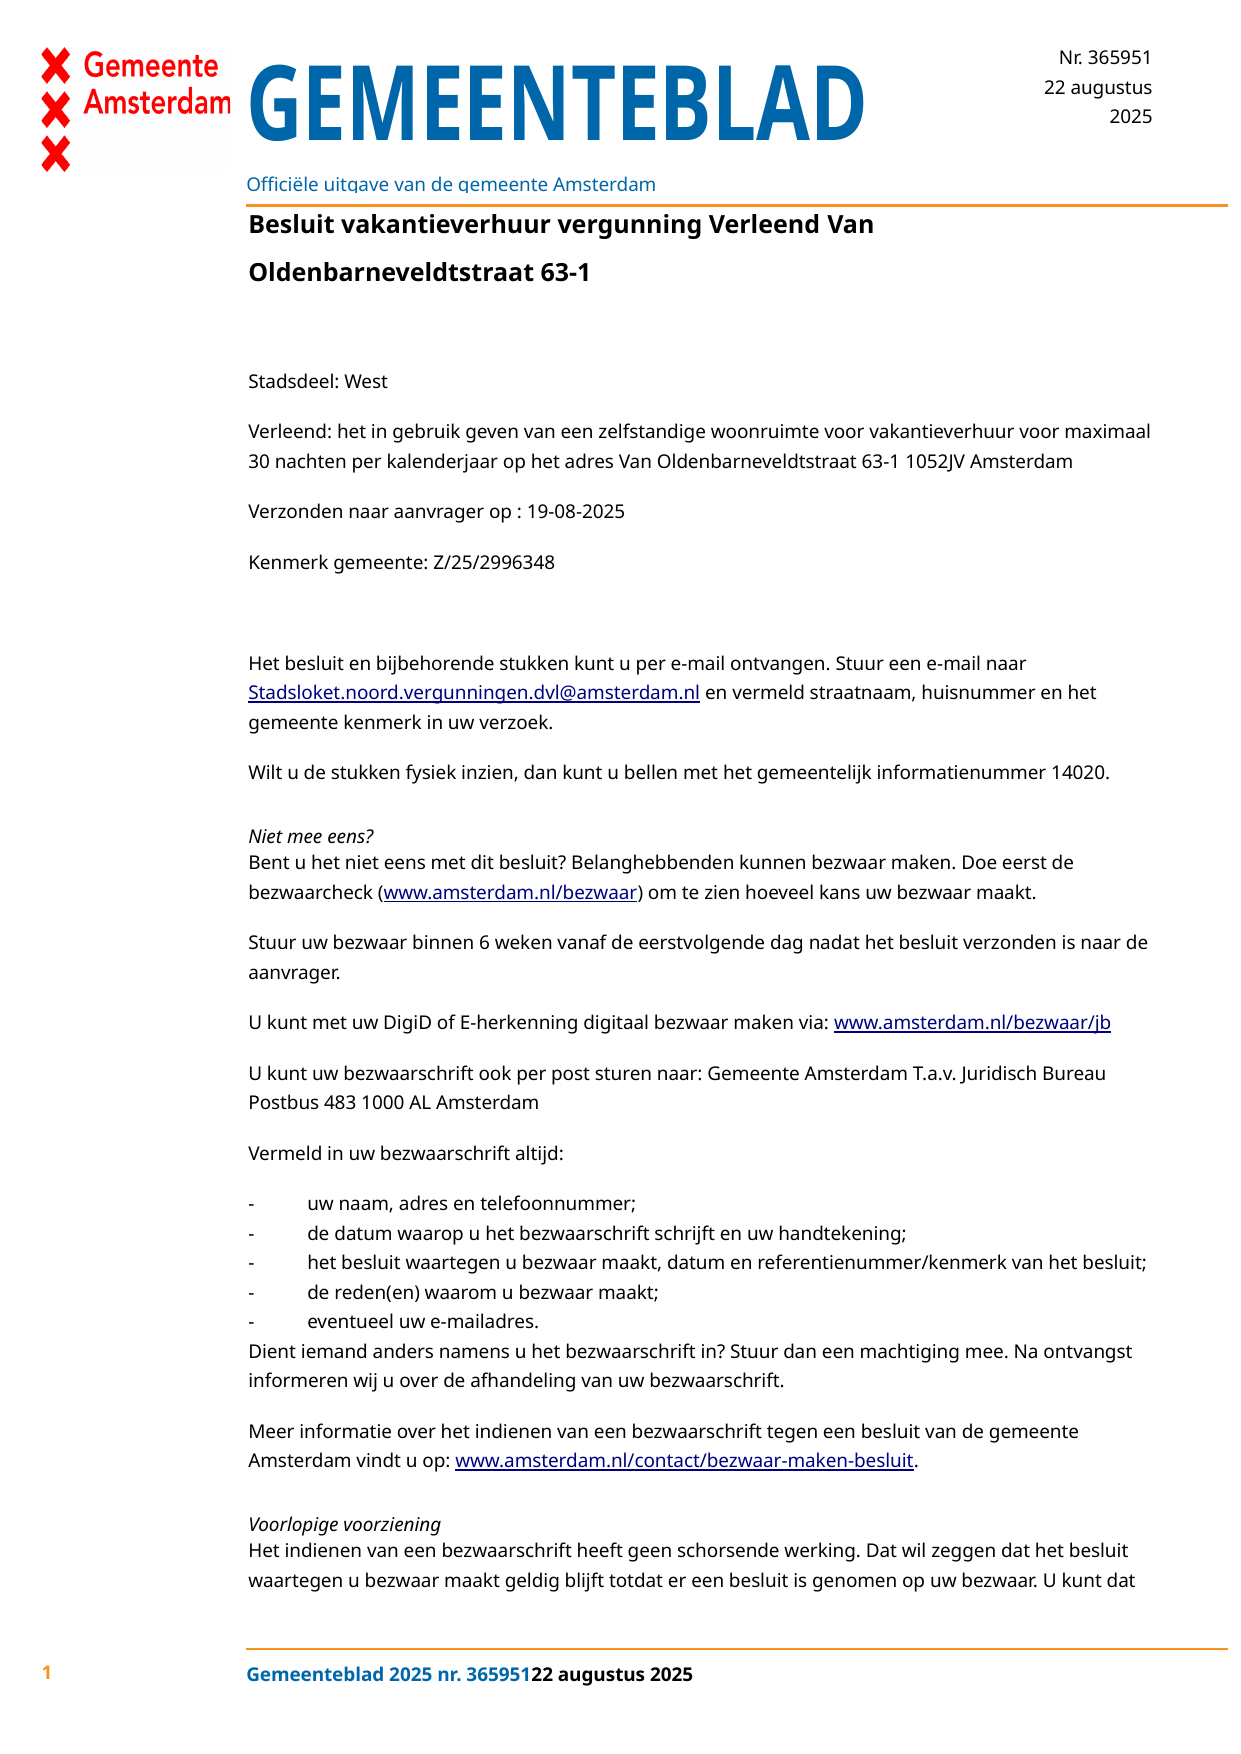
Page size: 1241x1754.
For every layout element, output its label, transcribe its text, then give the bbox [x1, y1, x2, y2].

list de reden(en) waarom u bezwaar maakt; [248, 1279, 1152, 1304]
text Vermeld in uw bezwaarschrift altijd: [248, 1140, 1152, 1165]
text Stuur uw bezwaar binnen 6 weken vanaf de eerstvolgende dag nadat het besluit verzonden is naar de aanvrager. [248, 929, 1152, 984]
text Verleend: het in gebruik geven van een zelfstandige woonruimte voor vakantieverhuur voor maximaal 30 nachten per kalenderjaar op het adres Van Oldenbarneveldtstraat 63-1 1052JV Amsterdam [248, 419, 1152, 474]
list eventueel uw e-mailadres. [248, 1308, 1152, 1334]
text Bent u het niet eens met dit besluit? Belanghebbenden kunnen bezwaar maken. Doe eerst de bezwaarcheck (www.amsterdam.nl/bezwaar) om te zien hoeveel kans uw bezwaar maakt. [248, 849, 1152, 904]
text Het indienen van een bezwaarschrift heeft geen schorsende werking. Dat wil zeggen dat het besluit waartegen u bezwaar maakt geldig blijft totdat er een besluit is genomen op uw bezwaar. U kunt dat [248, 1537, 1152, 1593]
picture [41, 47, 231, 172]
text Stadsdeel: West [248, 368, 1152, 394]
text Besluit vakantieverhuur vergunning Verleend Van Oldenbarneveldtstraat 63-1 [248, 207, 1152, 288]
text U kunt uw bezwaarschrift ook per post sturen naar: Gemeente Amsterdam T.a.v. Juridisch Bureau Postbus 483 1000 AL Amsterdam [248, 1060, 1152, 1115]
text Wilt u de stukken fysiek inzien, dan kunt u bellen met het gemeentelijk informatienummer 14020. [248, 759, 1152, 785]
list de datum waarop u het bezwaarschrift schrijft en uw handtekening; [248, 1220, 1152, 1245]
text U kunt met uw DigiD of E-herkenning digitaal bezwaar maken via: www.amsterdam.nl/bezwaar/jb [248, 1009, 1152, 1035]
list uw naam, adres en telefoonnummer; [248, 1190, 1152, 1216]
text Kenmerk gemeente: Z/25/2996348 [248, 549, 1152, 575]
text Niet mee eens? [248, 823, 1152, 849]
text Verzonden naar aanvrager op : 19-08-2025 [248, 499, 1152, 524]
text Het besluit en bijbehorende stukken kunt u per e-mail ontvangen. Stuur een e-mail naar Stadsloket.noord.vergunningen.dvl@amsterdam.nl en vermeld straatnaam, huisnummer en het gemeente kenmerk in uw verzoek. [248, 650, 1152, 735]
text Meer informatie over het indienen van een bezwaarschrift tegen een besluit van de gemeente Amsterdam vindt u op: www.amsterdam.nl/contact/bezwaar-maken-besluit. [248, 1418, 1152, 1473]
list het besluit waartegen u bezwaar maakt, datum en referentienummer/kenmerk van het besluit; [248, 1249, 1152, 1275]
text Voorlopige voorziening [248, 1512, 1152, 1537]
text Dient iemand anders namens u het bezwaarschrift in? Stuur dan een machtiging mee. Na ontvangst informeren wij u over de afhandeling van uw bezwaarschrift. [248, 1338, 1152, 1393]
